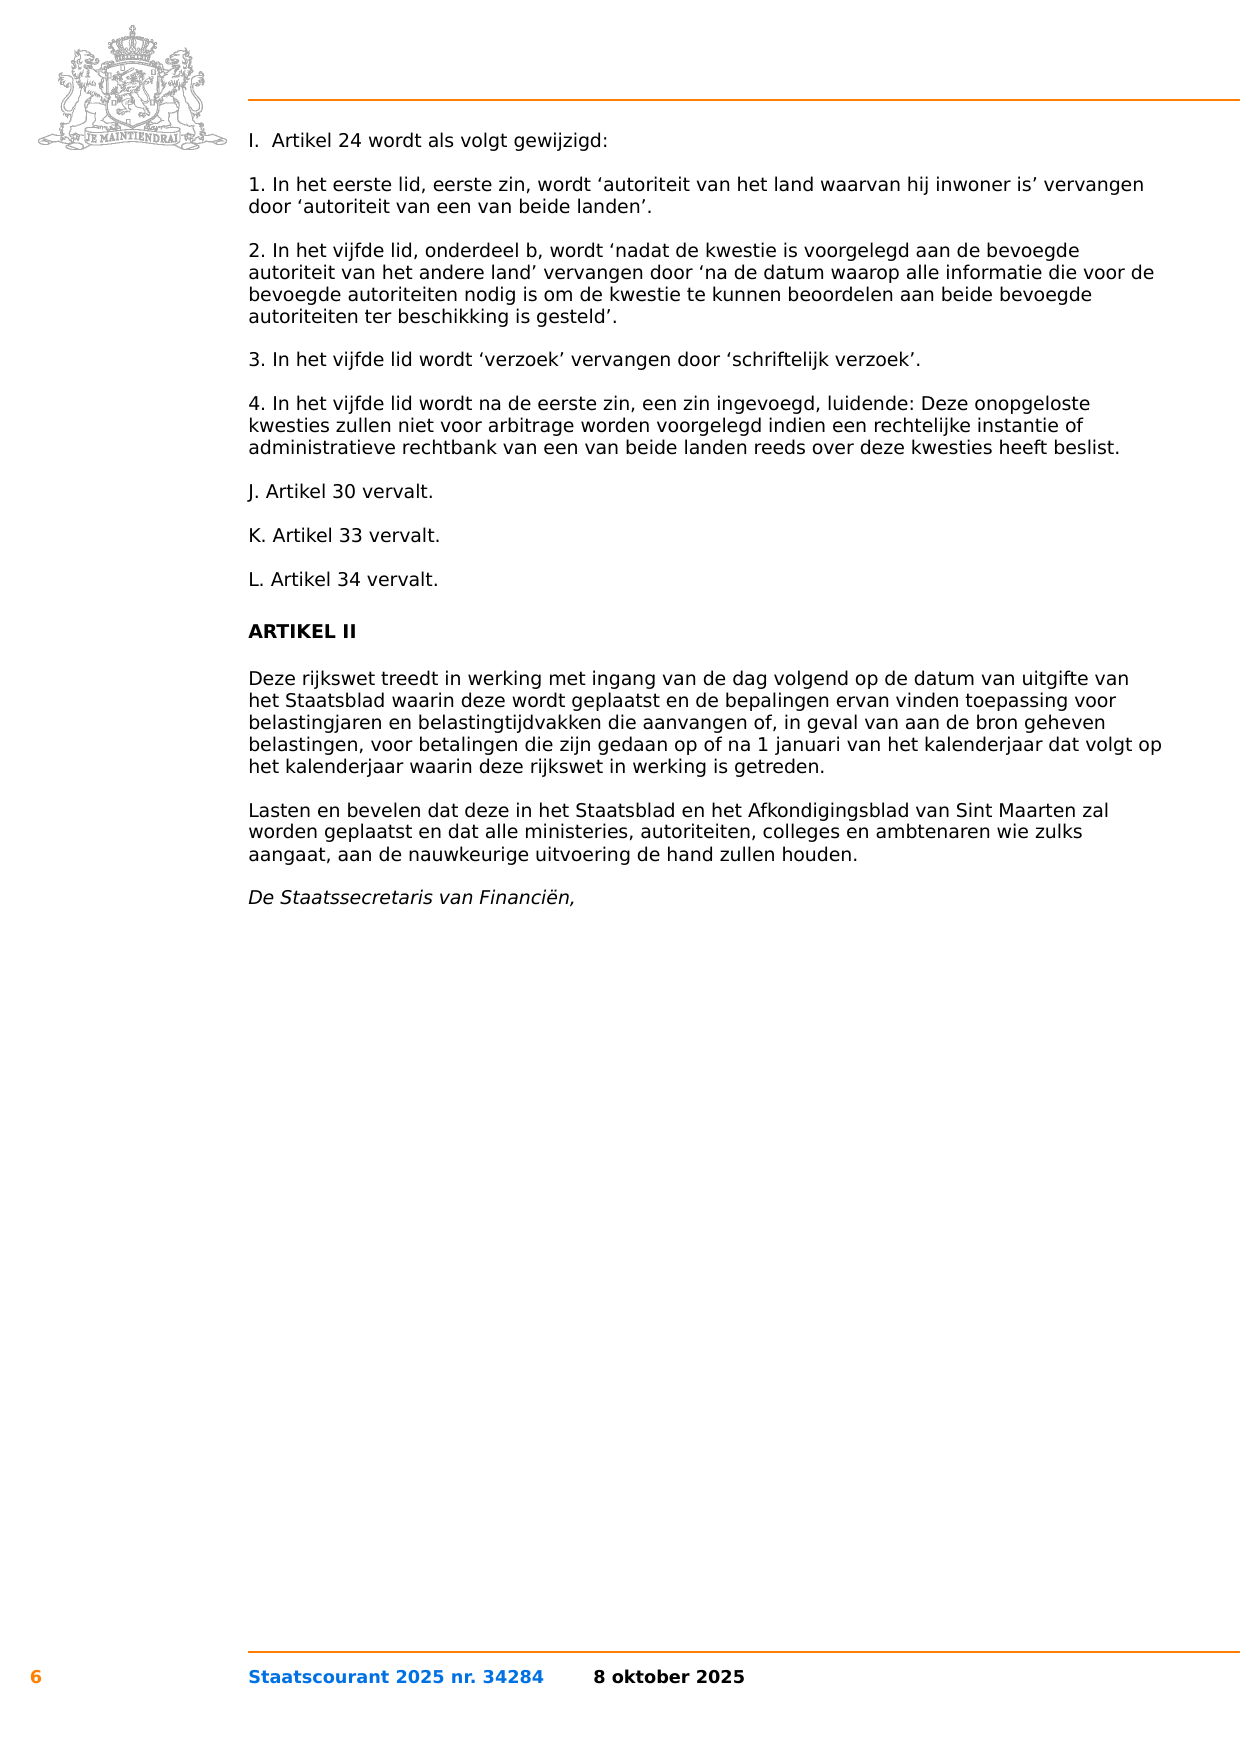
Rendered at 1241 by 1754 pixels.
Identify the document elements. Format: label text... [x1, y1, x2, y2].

text 4. In het vijfde lid wordt na de eerste zin, een zin ingevoegd, luidende: Deze onopgeloste kwesties zullen niet voor arbitrage worden voorgelegd indien een rechtelijke instantie of administratieve rechtbank van een van beide landen reeds over deze kwesties heeft beslist. [248, 393, 1163, 459]
text I. Artikel 24 wordt als volgt gewijzigd: [248, 130, 1163, 152]
text Deze rijkswet treedt in werking met ingang van de dag volgend op de datum van uitgifte van het Staatsblad waarin deze wordt geplaatst en de bepalingen ervan vinden toepassing voor belastingjaren en belastingtijdvakken die aanvangen of, in geval van aan de bron geheven belastingen, voor betalingen die zijn gedaan op of na 1 januari van het kalenderjaar dat volgt op het kalenderjaar waarin deze rijkswet in werking is getreden. [248, 668, 1163, 778]
subtitle ARTIKEL II [248, 621, 1163, 643]
text 1. In het eerste lid, eerste zin, wordt ‘autoriteit van het land waarvan hij inwoner is’ vervangen door ‘autoriteit van een van beide landen’. [248, 174, 1163, 218]
text De Staatssecretaris van Financiën, [248, 887, 1163, 909]
text 3. In het vijfde lid wordt ‘verzoek’ vervangen door ‘schriftelijk verzoek’. [248, 349, 1163, 371]
text 2. In het vijfde lid, onderdeel b, wordt ‘nadat de kwestie is voorgelegd aan de bevoegde autoriteit van het andere land’ vervangen door ‘na de datum waarop alle informatie die voor de bevoegde autoriteiten nodig is om de kwestie te kunnen beoordelen aan beide bevoegde autoriteiten ter beschikking is gesteld’. [248, 239, 1163, 327]
text K. Artikel 33 vervalt. [248, 525, 1163, 547]
text Lasten en bevelen dat deze in het Staatsblad en het Afkondigingsblad van Sint Maarten zal worden geplaatst en dat alle ministeries, autoriteiten, colleges en ambtenaren wie zulks aangaat, aan de nauwkeurige uitvoering de hand zullen houden. [248, 799, 1163, 865]
text L. Artikel 34 vervalt. [248, 569, 1163, 591]
picture [38, 25, 227, 150]
text J. Artikel 30 vervalt. [248, 481, 1163, 503]
